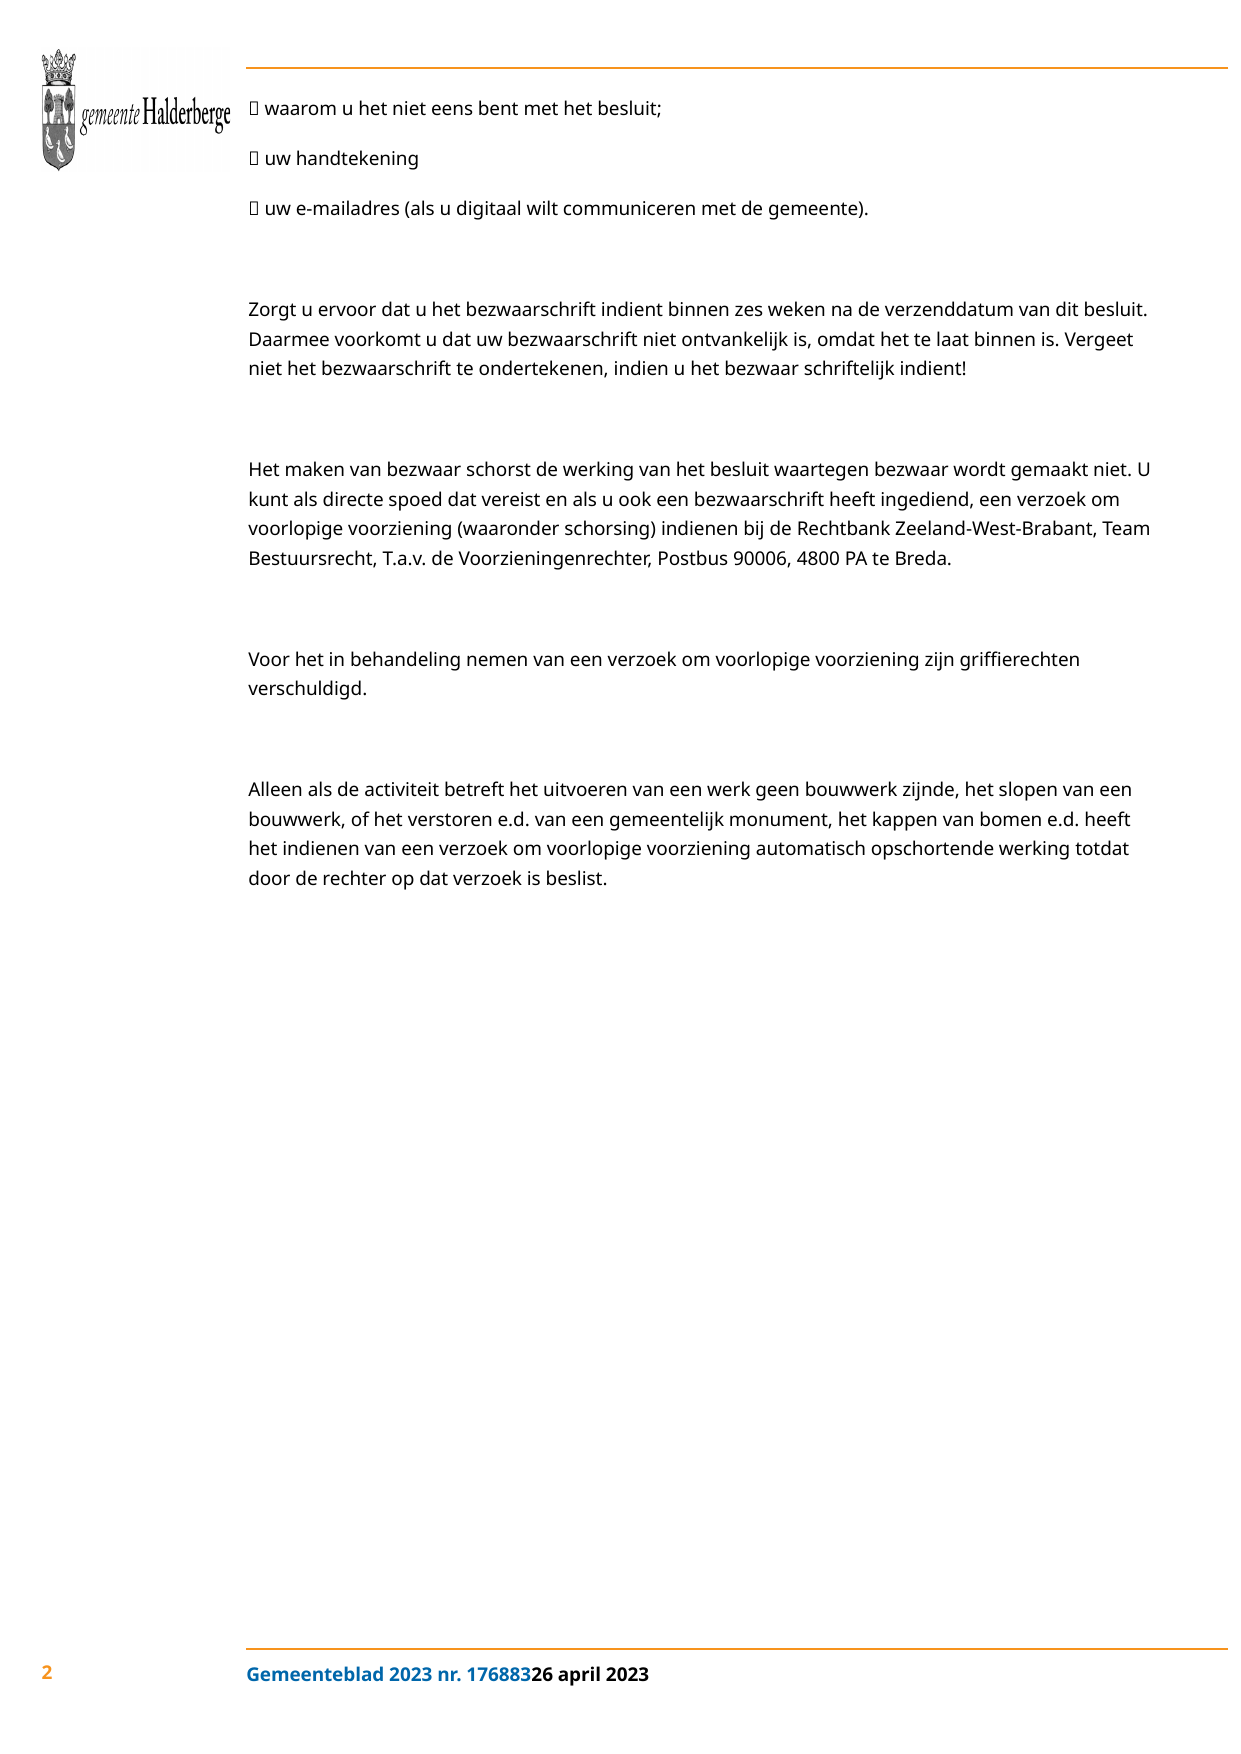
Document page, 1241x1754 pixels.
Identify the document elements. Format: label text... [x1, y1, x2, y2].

text  waarom u het niet eens bent met het besluit; [248, 95, 1152, 121]
text  uw handtekening [248, 145, 1152, 171]
text Voor het in behandeling nemen van een verzoek om voorlopige voorziening zijn griffierechten verschuldigd. [248, 646, 1152, 701]
picture [41, 47, 231, 172]
text  uw e-mailadres (als u digitaal wilt communiceren met de gemeente). [248, 196, 1152, 221]
text Het maken van bezwaar schorst de werking van het besluit waartegen bezwaar wordt gemaakt niet. U kunt als directe spoed dat vereist en als u ook een bezwaarschrift heeft ingediend, een verzoek om voorlopige voorziening (waaronder schorsing) indienen bij de Rechtbank Zeeland-West-Brabant, Team Bestuursrecht, T.a.v. de Voorzieningenrechter, Postbus 90006, 4800 PA te Breda. [248, 456, 1152, 571]
text Alleen als de activiteit betreft het uitvoeren van een werk geen bouwwerk zijnde, het slopen van een bouwwerk, of het verstoren e.d. van een gemeentelijk monument, het kappen van bomen e.d. heeft het indienen van een verzoek om voorlopige voorziening automatisch opschortende werking totdat door de rechter op dat verzoek is beslist. [248, 776, 1152, 891]
text Zorgt u ervoor dat u het bezwaarschrift indient binnen zes weken na de verzenddatum van dit besluit. Daarmee voorkomt u dat uw bezwaarschrift niet ontvankelijk is, omdat het te laat binnen is. Vergeet niet het bezwaarschrift te ondertekenen, indien u het bezwaar schriftelijk indient! [248, 296, 1152, 381]
